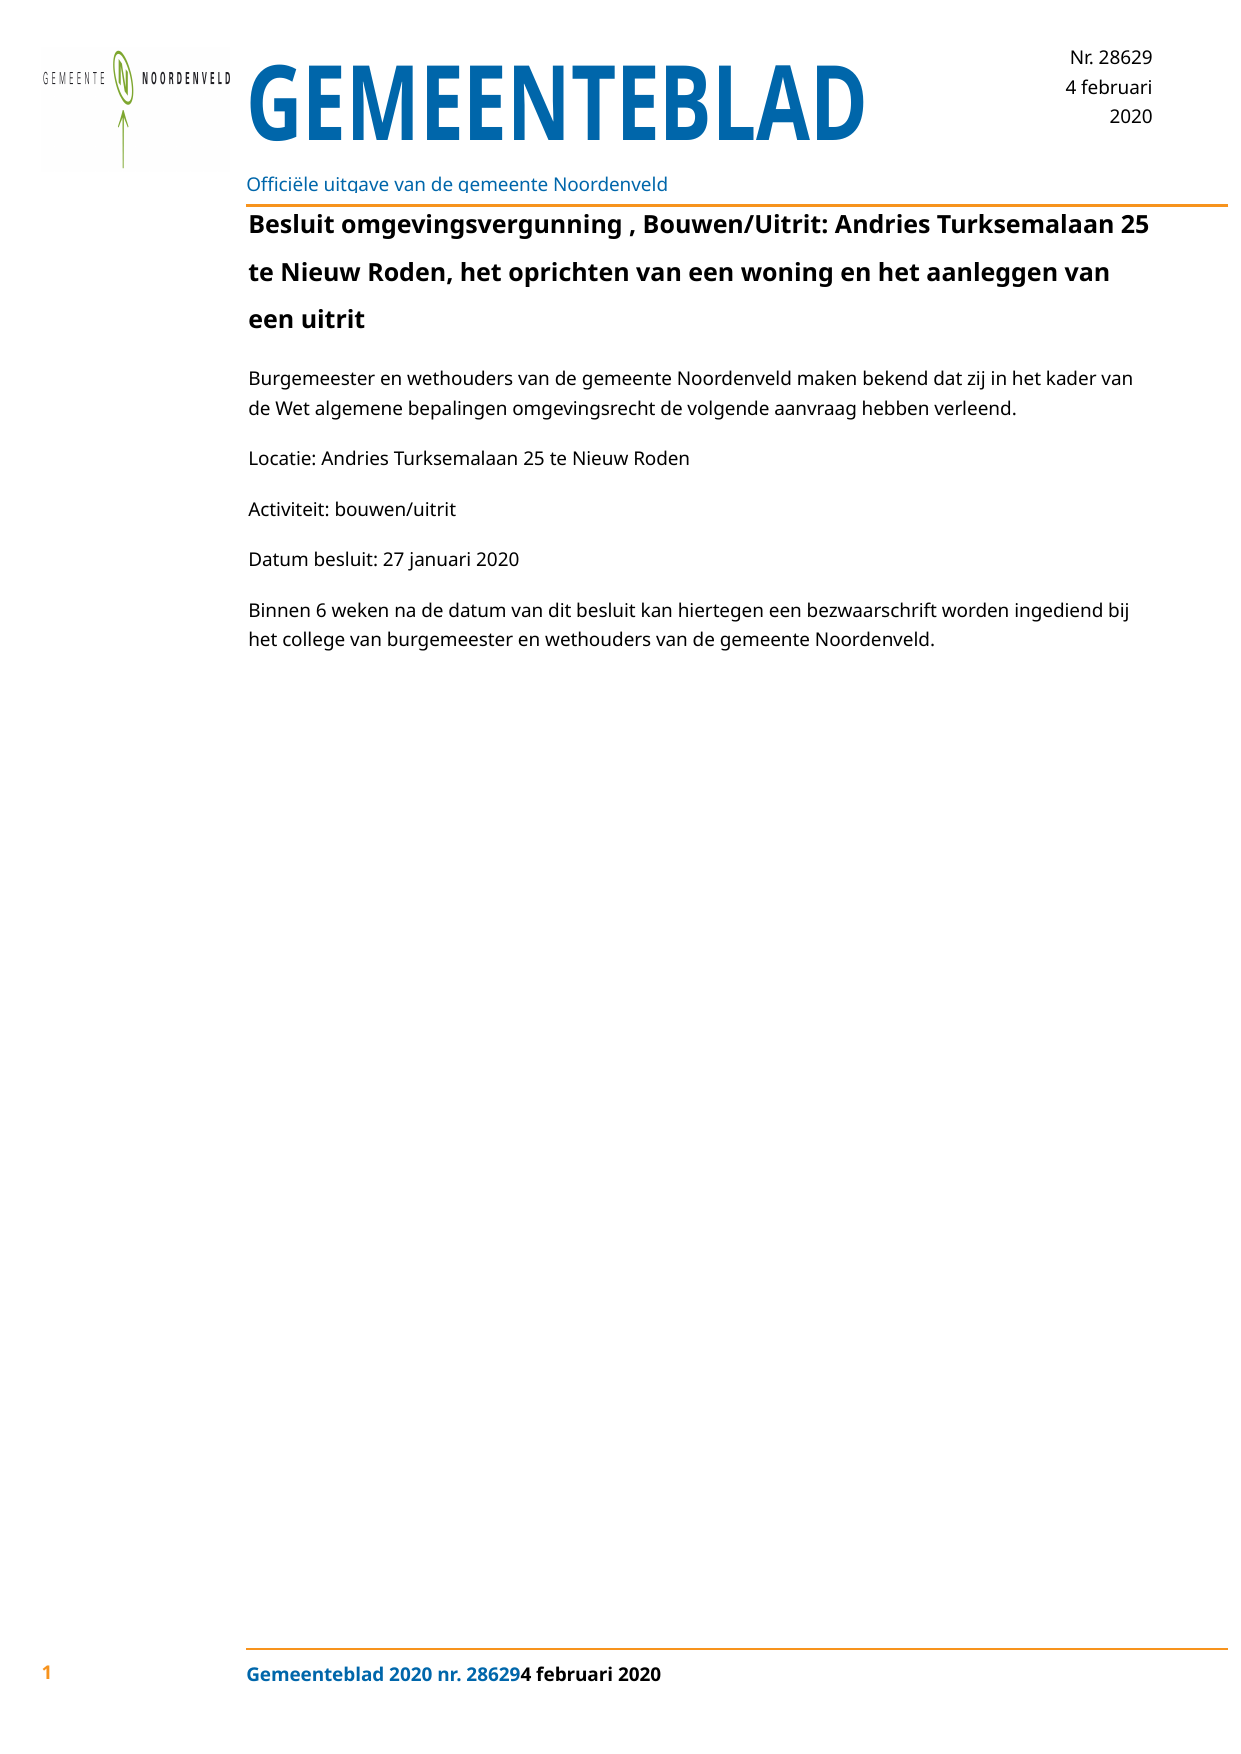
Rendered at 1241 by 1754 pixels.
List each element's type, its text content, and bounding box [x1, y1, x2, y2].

picture [41, 47, 231, 172]
text Binnen 6 weken na de datum van dit besluit kan hiertegen een bezwaarschrift worden ingediend bij het college van burgemeester en wethouders van de gemeente Noordenveld. [248, 597, 1152, 652]
text Besluit omgevingsvergunning , Bouwen/Uitrit: Andries Turksemalaan 25 te Nieuw Roden, het oprichten van een woning en het aanleggen van een uitrit [248, 207, 1152, 336]
text Activiteit: bouwen/uitrit [248, 496, 1152, 522]
text Burgemeester en wethouders van de gemeente Noordenveld maken bekend dat zij in het kader van de Wet algemene bepalingen omgevingsrecht de volgende aanvraag hebben verleend. [248, 366, 1152, 421]
text Locatie: Andries Turksemalaan 25 te Nieuw Roden [248, 446, 1152, 471]
text Datum besluit: 27 januari 2020 [248, 546, 1152, 572]
